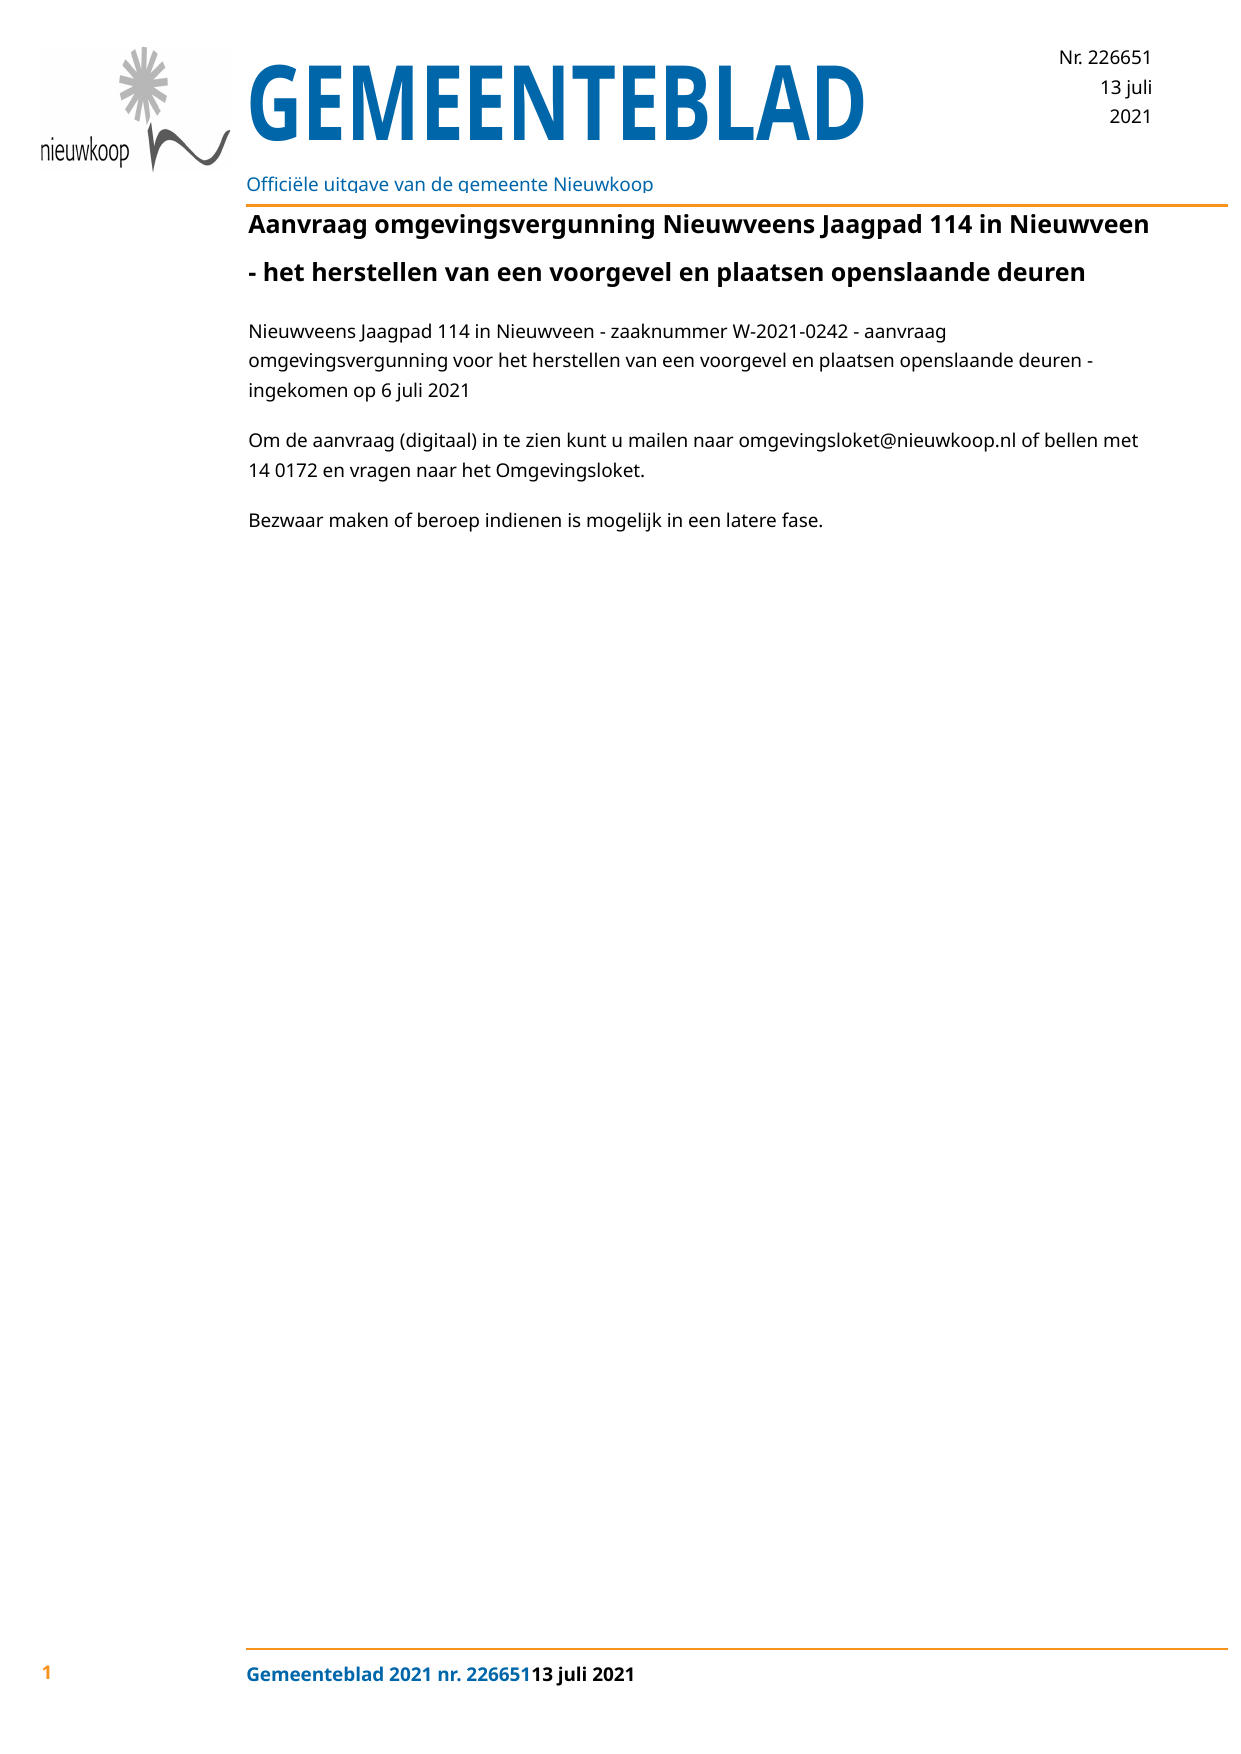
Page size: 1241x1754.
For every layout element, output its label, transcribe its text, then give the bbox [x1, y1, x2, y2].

text Bezwaar maken of beroep indienen is mogelijk in een latere fase. [248, 507, 1152, 533]
picture [41, 47, 231, 172]
text Nieuwveens Jaagpad 114 in Nieuwveen - zaaknummer W-2021-0242 - aanvraag omgevingsvergunning voor het herstellen van een voorgevel en plaatsen openslaande deuren - ingekomen op 6 juli 2021 [248, 318, 1152, 403]
text Aanvraag omgevingsvergunning Nieuwveens Jaagpad 114 in Nieuwveen - het herstellen van een voorgevel en plaatsen openslaande deuren [248, 207, 1152, 288]
text Om de aanvraag (digitaal) in te zien kunt u mailen naar omgevingsloket@nieuwkoop.nl of bellen met 14 0172 en vragen naar het Omgevingsloket. [248, 427, 1152, 483]
